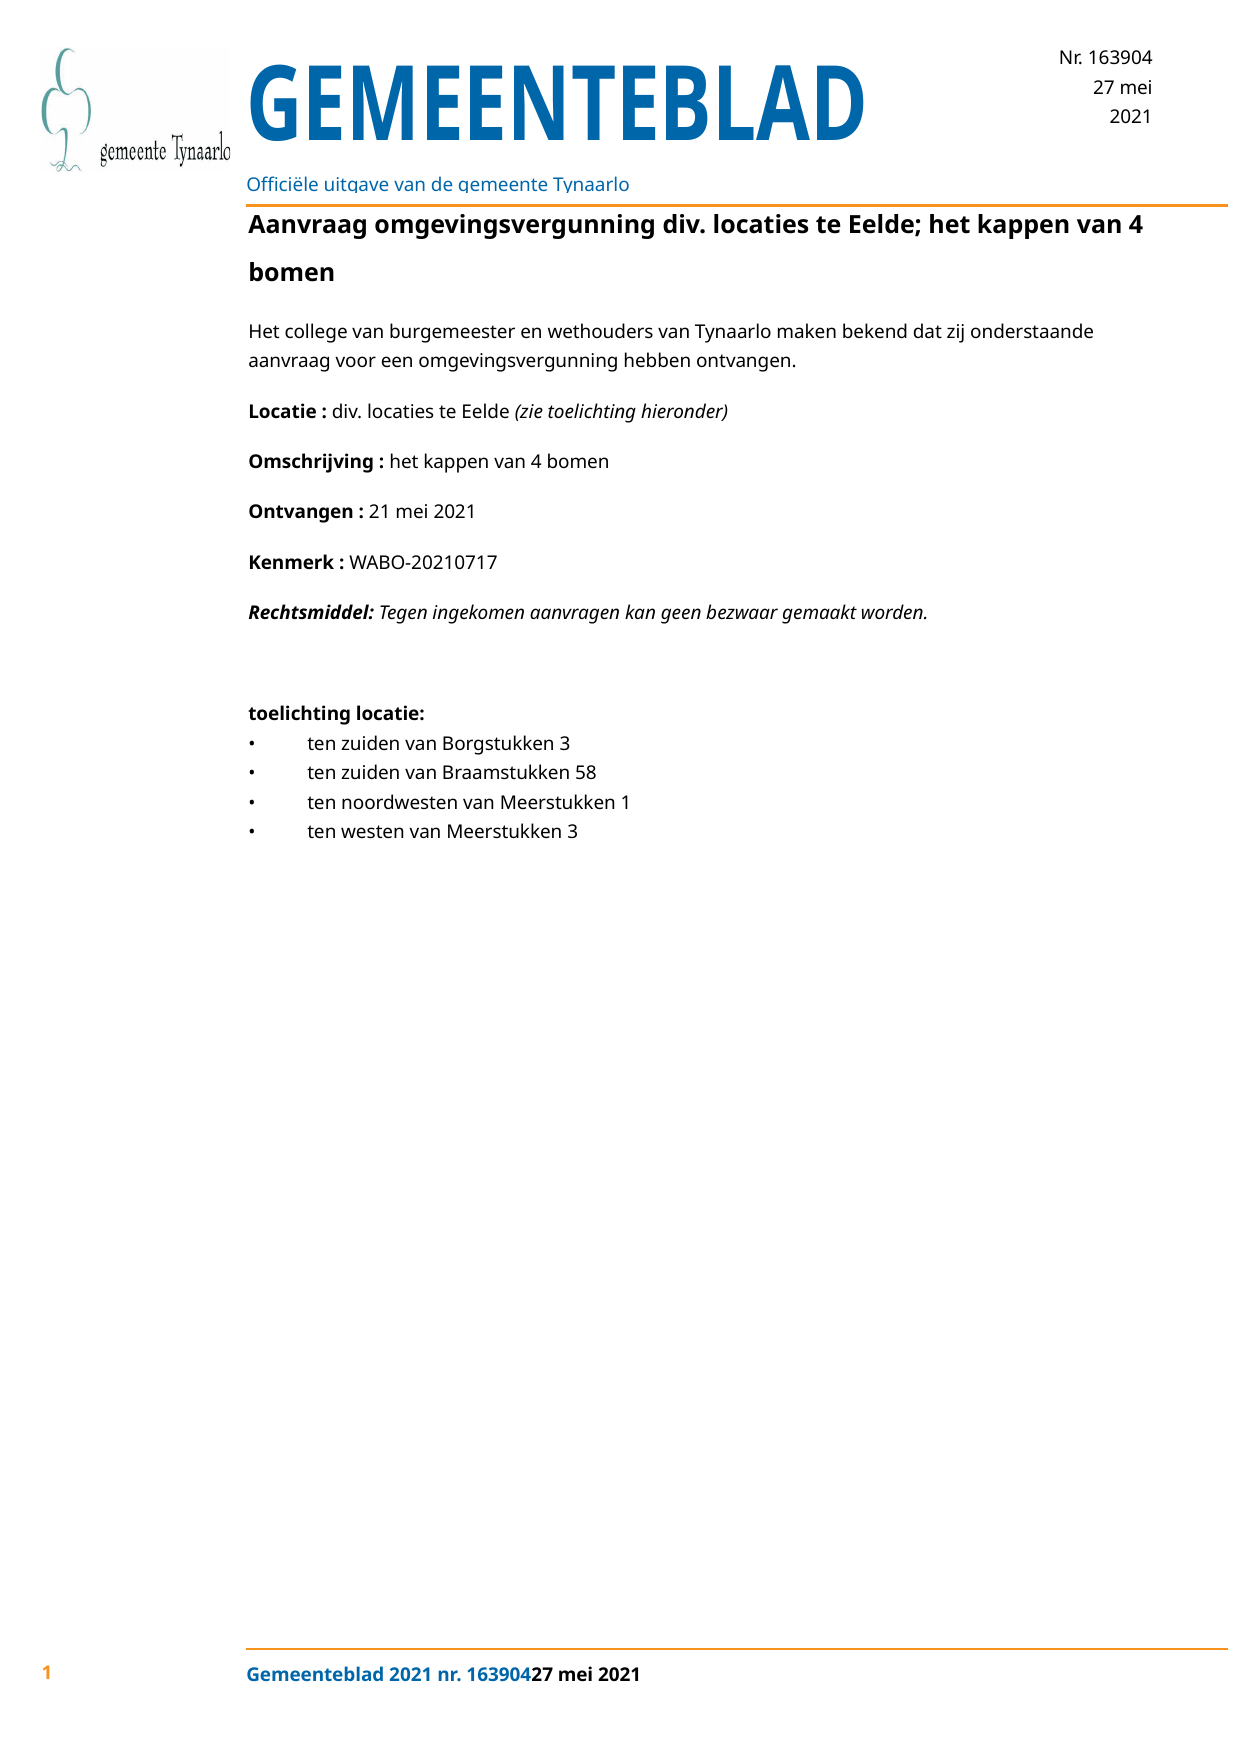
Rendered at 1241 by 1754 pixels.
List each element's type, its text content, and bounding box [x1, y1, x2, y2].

list ten noordwesten van Meerstukken 1 [248, 789, 1152, 815]
text Rechtsmiddel: Tegen ingekomen aanvragen kan geen bezwaar gemaakt worden. [248, 599, 1152, 625]
text Aanvraag omgevingsvergunning div. locaties te Eelde; het kappen van 4 bomen [248, 207, 1152, 288]
text Omschrijving : het kappen van 4 bomen [248, 448, 1152, 474]
text Het college van burgemeester en wethouders van Tynaarlo maken bekend dat zij onderstaande aanvraag voor een omgevingsvergunning hebben ontvangen. [248, 318, 1152, 373]
text Ontvangen : 21 mei 2021 [248, 499, 1152, 524]
text Kenmerk : WABO-20210717 [248, 549, 1152, 575]
list ten zuiden van Borgstukken 3 [248, 730, 1152, 756]
picture [41, 47, 231, 172]
list ten zuiden van Braamstukken 58 [248, 759, 1152, 785]
list ten westen van Meerstukken 3 [248, 819, 1152, 844]
text Locatie : div. locaties te Eelde (zie toelichting hieronder) [248, 398, 1152, 424]
text toelichting locatie: [248, 700, 1152, 726]
